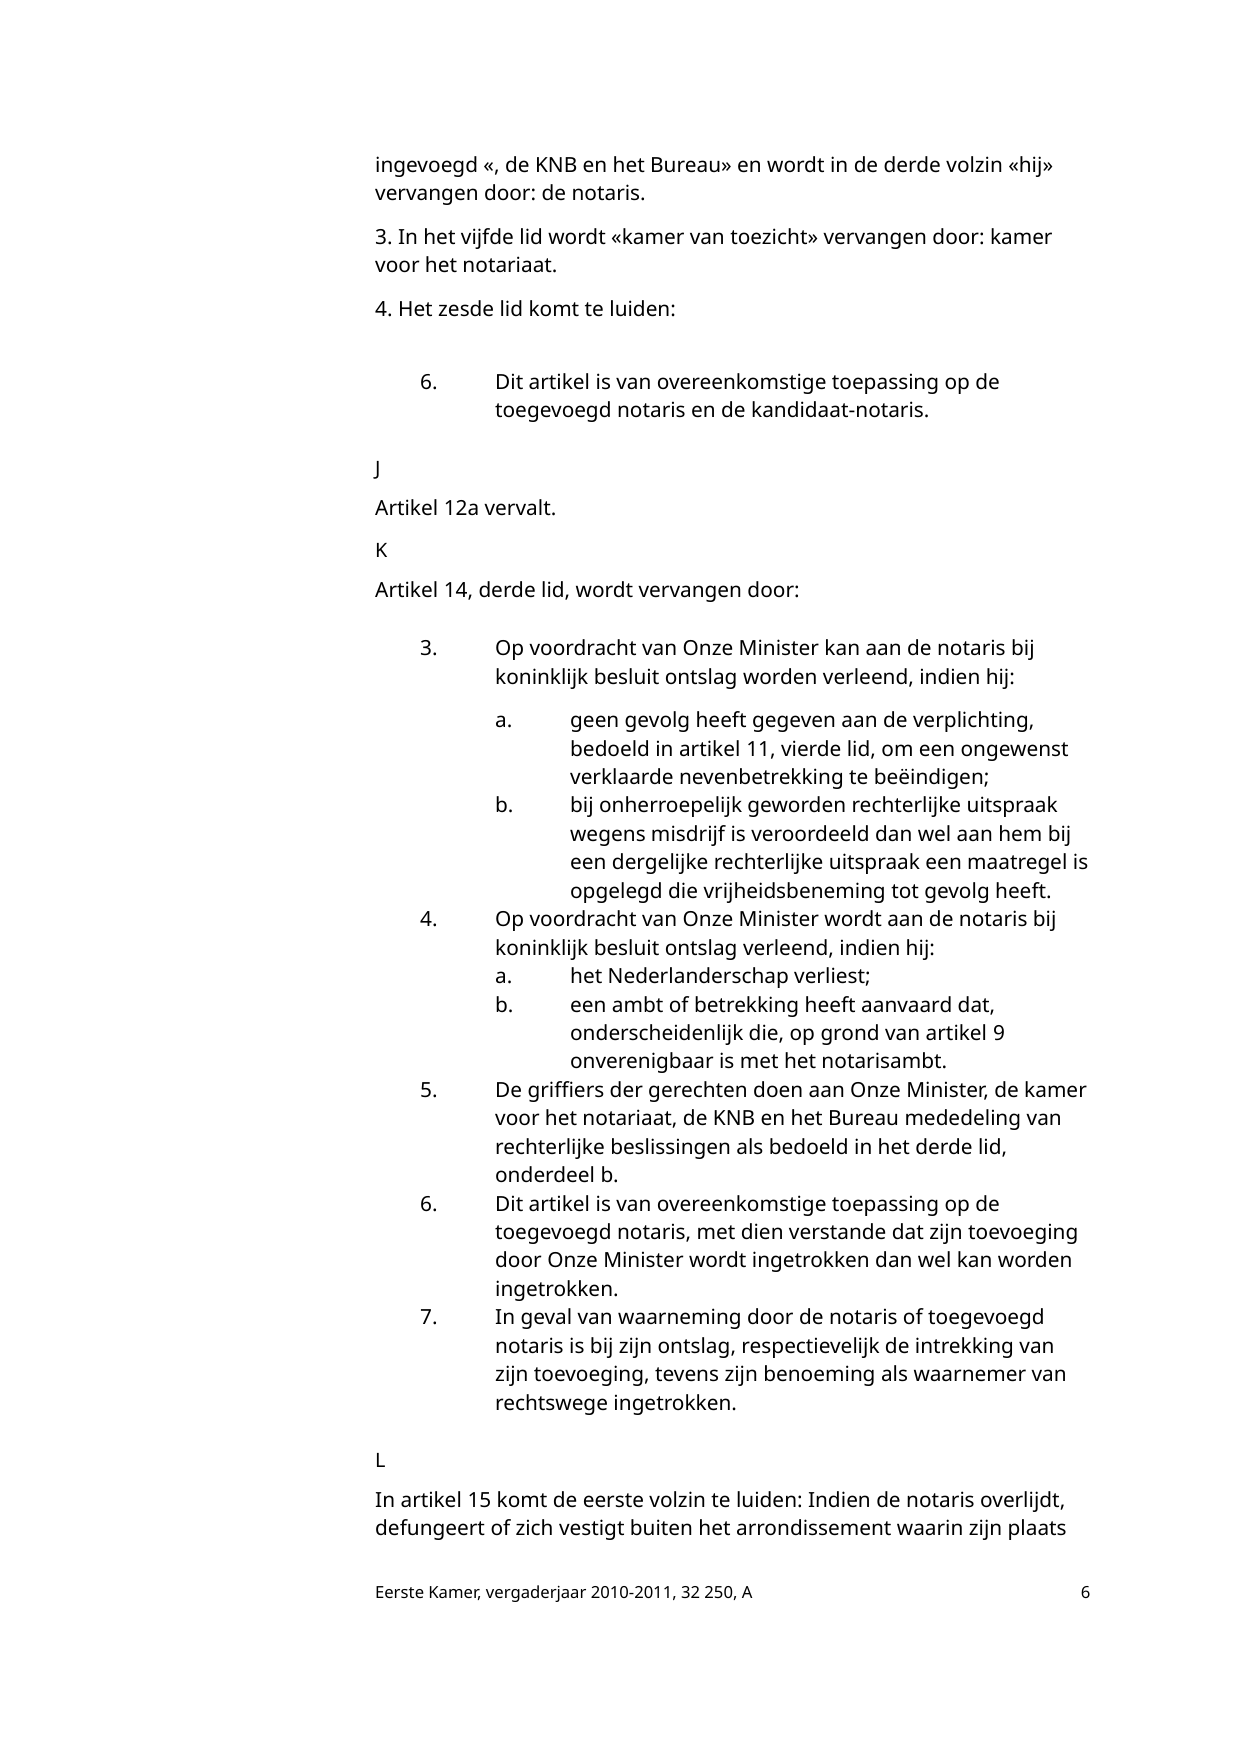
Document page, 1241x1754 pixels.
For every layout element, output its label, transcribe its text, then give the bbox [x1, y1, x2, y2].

text L [375, 1446, 1090, 1473]
text Artikel 12a vervalt. [375, 493, 1090, 521]
text ingevoegd «, de KNB en het Bureau» en wordt in de derde volzin «hij» vervangen door: de notaris. [375, 150, 1090, 207]
text In artikel 15 komt de eerste volzin te luiden: Indien de notaris overlijdt, defungeert of zich vestigt buiten het arrondissement waarin zijn plaats [375, 1485, 1090, 1542]
list De griffiers der gerechten doen aan Onze Minister, de kamer voor het notariaat, de KNB en het Bureau mededeling van rechterlijke beslissingen als bedoeld in het derde lid, onderdeel b. [420, 1075, 1090, 1189]
text 4. Het zesde lid komt te luiden: [375, 294, 1090, 322]
text Artikel 14, derde lid, wordt vervangen door: [375, 575, 1090, 603]
list geen gevolg heeft gegeven aan de verplichting, bedoeld in artikel 11, vierde lid, om een ongewenst verklaarde nevenbetrekking te beëindigen; [495, 705, 1090, 791]
list een ambt of betrekking heeft aanvaard dat, onderscheidenlijk die, op grond van artikel 9 onverenigbaar is met het notarisambt. [495, 990, 1090, 1075]
list Op voordracht van Onze Minister kan aan de notaris bij koninklijk besluit ontslag worden verleend, indien hij: [420, 633, 1090, 690]
text 3. In het vijfde lid wordt «kamer van toezicht» vervangen door: kamer voor het notariaat. [375, 222, 1090, 279]
text J [375, 454, 1090, 481]
list In geval van waarneming door de notaris of toegevoegd notaris is bij zijn ontslag, respectievelijk de intrekking van zijn toevoeging, tevens zijn benoeming als waarnemer van rechtswege ingetrokken. [420, 1302, 1090, 1416]
list Op voordracht van Onze Minister wordt aan de notaris bij koninklijk besluit ontslag verleend, indien hij: [420, 904, 1090, 961]
list bij onherroepelijk geworden rechterlijke uitspraak wegens misdrijf is veroordeeld dan wel aan hem bij een dergelijke rechterlijke uitspraak een maatregel is opgelegd die vrijheidsbeneming tot gevolg heeft. [495, 791, 1090, 904]
list het Nederlanderschap verliest; [495, 961, 1090, 990]
list Dit artikel is van overeenkomstige toepassing op de toegevoegd notaris en de kandidaat-notaris. [420, 367, 1090, 424]
text K [375, 536, 1090, 563]
list Dit artikel is van overeenkomstige toepassing op de toegevoegd notaris, met dien verstande dat zijn toevoeging door Onze Minister wordt ingetrokken dan wel kan worden ingetrokken. [420, 1189, 1090, 1302]
